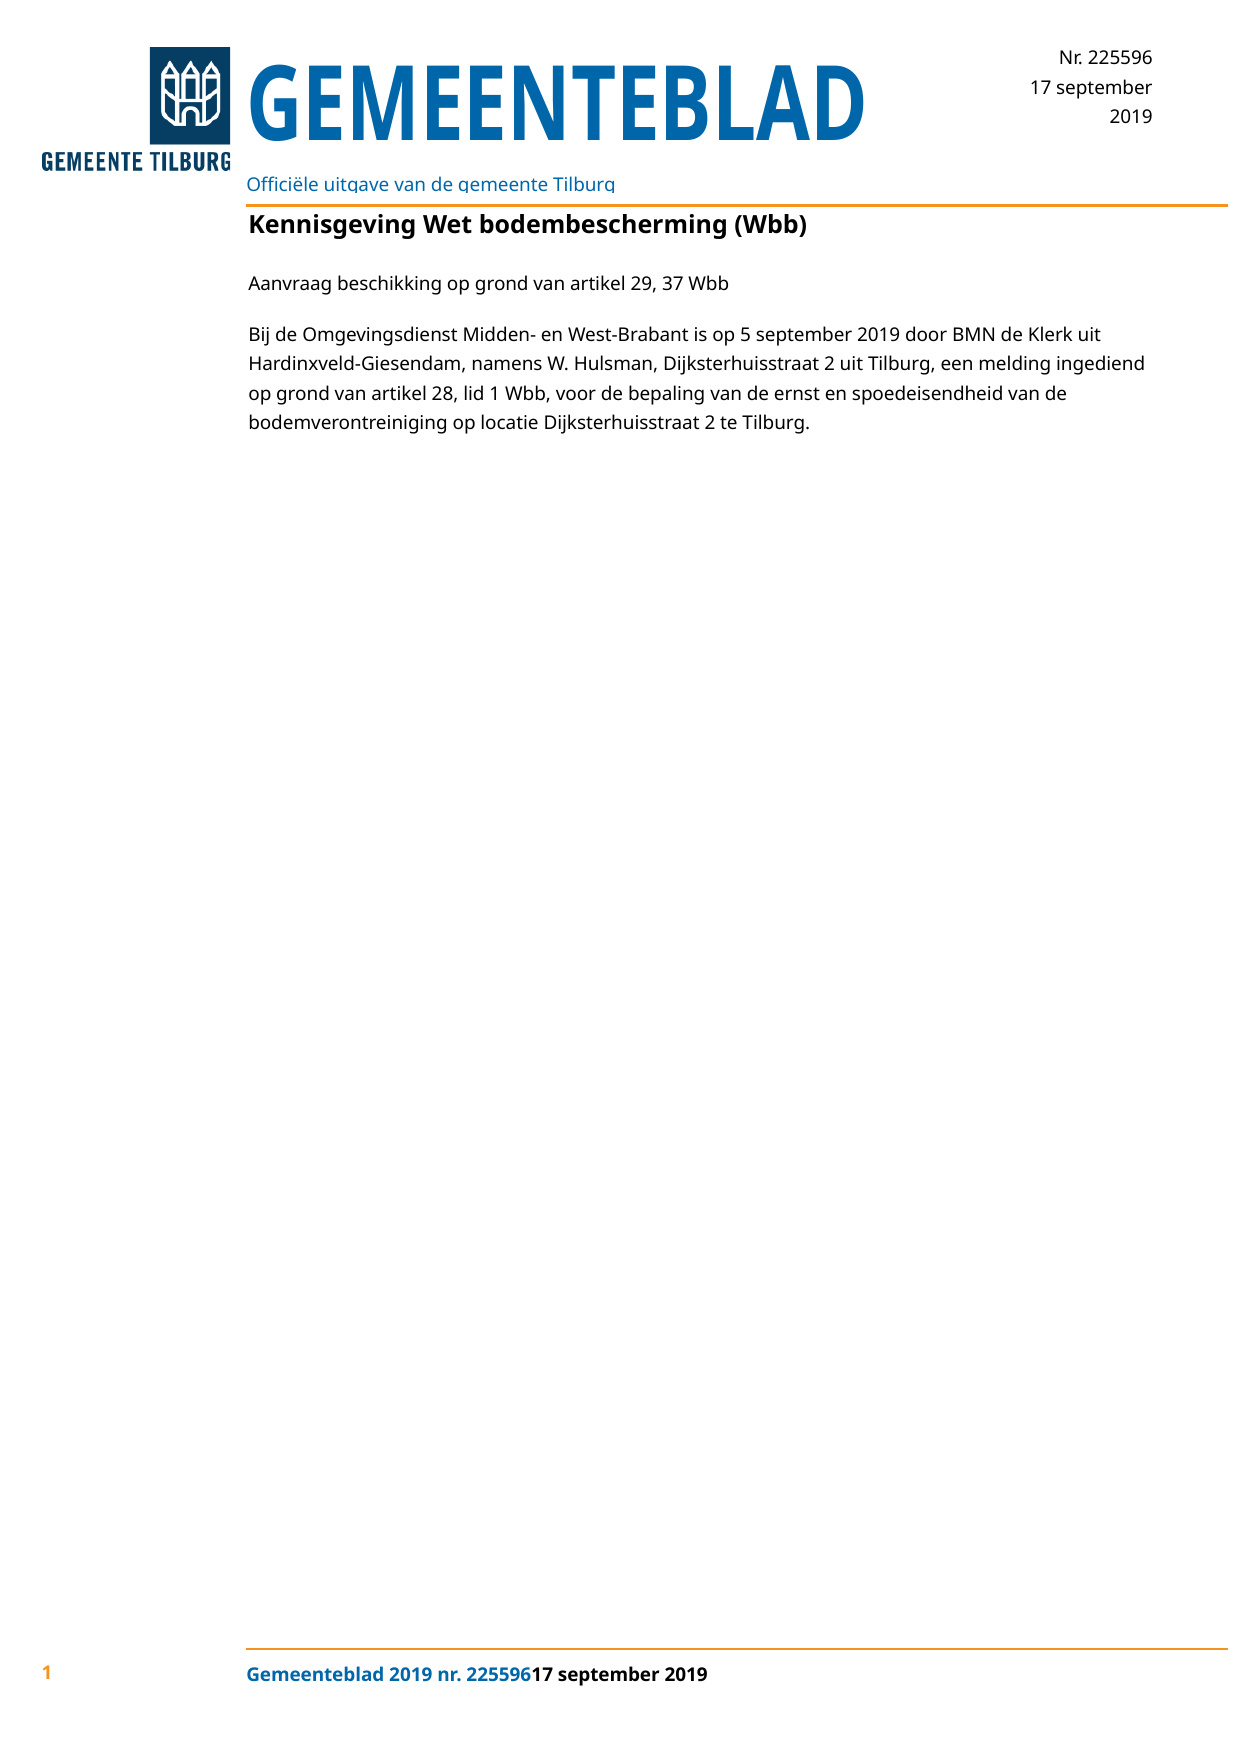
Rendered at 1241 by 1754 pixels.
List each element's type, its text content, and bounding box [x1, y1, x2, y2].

text Aanvraag beschikking op grond van artikel 29, 37 Wbb [248, 270, 1152, 296]
text Kennisgeving Wet bodembescherming (Wbb) [248, 207, 1152, 241]
text Bij de Omgevingsdienst Midden- en West-Brabant is op 5 september 2019 door BMN de Klerk uit Hardinxveld-Giesendam, namens W. Hulsman, Dijksterhuisstraat 2 uit Tilburg, een melding ingediend op grond van artikel 28, lid 1 Wbb, voor de bepaling van de ernst en spoedeisendheid van de bodemverontreiniging op locatie Dijksterhuisstraat 2 te Tilburg. [248, 321, 1152, 435]
picture [41, 47, 231, 172]
